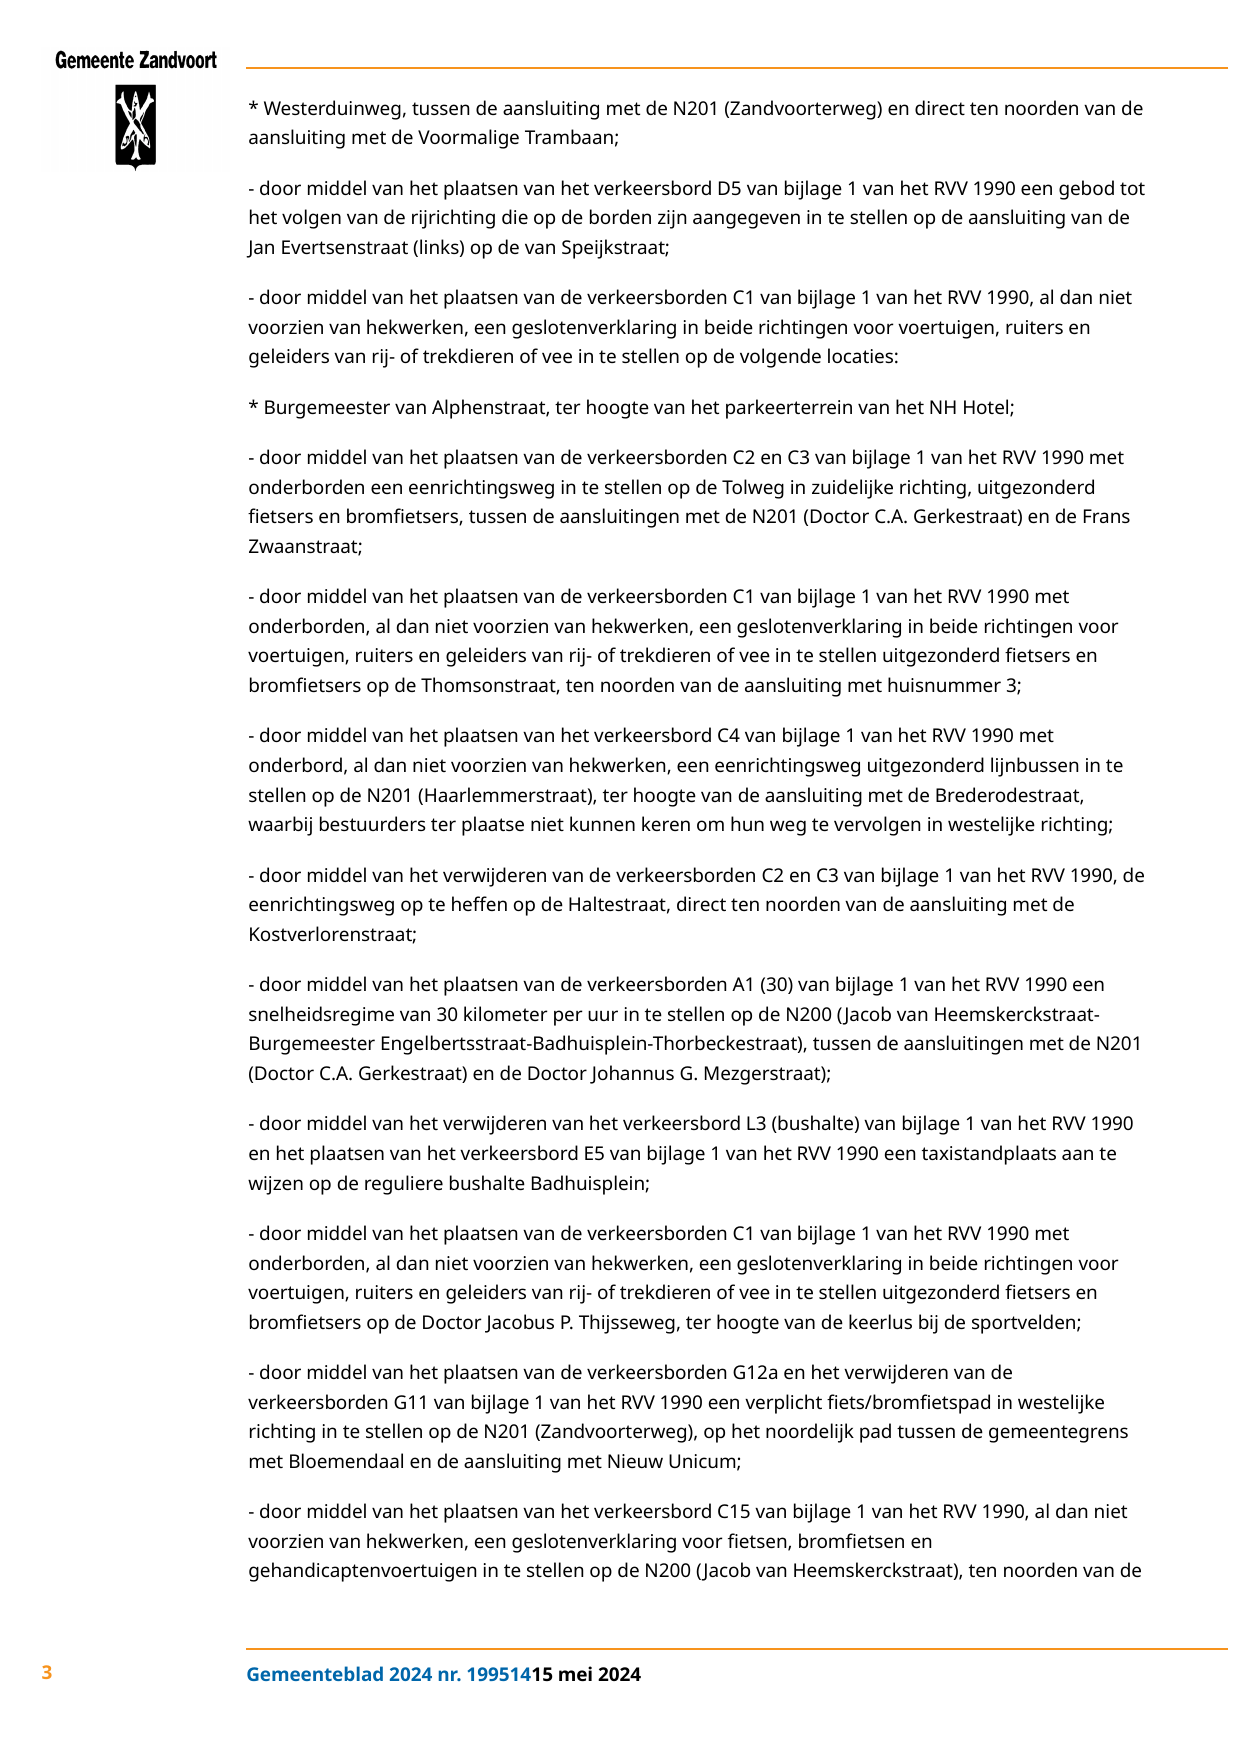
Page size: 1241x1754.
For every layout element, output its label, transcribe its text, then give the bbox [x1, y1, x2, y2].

picture [41, 47, 231, 172]
text - door middel van het verwijderen van het verkeersbord L3 (bushalte) van bijlage 1 van het RVV 1990 en het plaatsen van het verkeersbord E5 van bijlage 1 van het RVV 1990 een taxistandplaats aan te wijzen op de reguliere bushalte Badhuisplein; [248, 1111, 1152, 1196]
text - door middel van het plaatsen van het verkeersbord C4 van bijlage 1 van het RVV 1990 met onderbord, al dan niet voorzien van hekwerken, een eenrichtingsweg uitgezonderd lijnbussen in te stellen op de N201 (Haarlemmerstraat), ter hoogte van de aansluiting met de Brederodestraat, waarbij bestuurders ter plaatse niet kunnen keren om hun weg te vervolgen in westelijke richting; [248, 723, 1152, 837]
text * Westerduinweg, tussen de aansluiting met de N201 (Zandvoorterweg) en direct ten noorden van de aansluiting met de Voormalige Trambaan; [248, 95, 1152, 150]
text - door middel van het plaatsen van de verkeersborden G12a en het verwijderen van de verkeersborden G11 van bijlage 1 van het RVV 1990 een verplicht fiets/bromfietspad in westelijke richting in te stellen op de N201 (Zandvoorterweg), op het noordelijk pad tussen de gemeentegrens met Bloemendaal en de aansluiting met Nieuw Unicum; [248, 1359, 1152, 1474]
text - door middel van het plaatsen van het verkeersbord D5 van bijlage 1 van het RVV 1990 een gebod tot het volgen van de rijrichting die op de borden zijn aangegeven in te stellen op de aansluiting van de Jan Evertsenstraat (links) op de van Speijkstraat; [248, 175, 1152, 260]
text * Burgemeester van Alphenstraat, ter hoogte van het parkeerterrein van het NH Hotel; [248, 394, 1152, 420]
text - door middel van het plaatsen van de verkeersborden A1 (30) van bijlage 1 van het RVV 1990 een snelheidsregime van 30 kilometer per uur in te stellen op de N200 (Jacob van Heemskerckstraat-Burgemeester Engelbertsstraat-Badhuisplein-Thorbeckestraat), tussen de aansluitingen met de N201 (Doctor C.A. Gerkestraat) en de Doctor Johannus G. Mezgerstraat); [248, 971, 1152, 1086]
text - door middel van het plaatsen van het verkeersbord C15 van bijlage 1 van het RVV 1990, al dan niet voorzien van hekwerken, een geslotenverklaring voor fietsen, bromfietsen en gehandicaptenvoertuigen in te stellen op de N200 (Jacob van Heemskerckstraat), ten noorden van de [248, 1498, 1152, 1583]
text - door middel van het plaatsen van de verkeersborden C1 van bijlage 1 van het RVV 1990 met onderborden, al dan niet voorzien van hekwerken, een geslotenverklaring in beide richtingen voor voertuigen, ruiters en geleiders van rij- of trekdieren of vee in te stellen uitgezonderd fietsers en bromfietsers op de Doctor Jacobus P. Thijsseweg, ter hoogte van de keerlus bij de sportvelden; [248, 1220, 1152, 1335]
text - door middel van het plaatsen van de verkeersborden C1 van bijlage 1 van het RVV 1990, al dan niet voorzien van hekwerken, een geslotenverklaring in beide richtingen voor voertuigen, ruiters en geleiders van rij- of trekdieren of vee in te stellen op de volgende locaties: [248, 284, 1152, 369]
text - door middel van het plaatsen van de verkeersborden C1 van bijlage 1 van het RVV 1990 met onderborden, al dan niet voorzien van hekwerken, een geslotenverklaring in beide richtingen voor voertuigen, ruiters en geleiders van rij- of trekdieren of vee in te stellen uitgezonderd fietsers en bromfietsers op de Thomsonstraat, ten noorden van de aansluiting met huisnummer 3; [248, 583, 1152, 698]
text - door middel van het verwijderen van de verkeersborden C2 en C3 van bijlage 1 van het RVV 1990, de eenrichtingsweg op te heffen op de Haltestraat, direct ten noorden van de aansluiting met de Kostverlorenstraat; [248, 862, 1152, 947]
text - door middel van het plaatsen van de verkeersborden C2 en C3 van bijlage 1 van het RVV 1990 met onderborden een eenrichtingsweg in te stellen op de Tolweg in zuidelijke richting, uitgezonderd fietsers en bromfietsers, tussen de aansluitingen met de N201 (Doctor C.A. Gerkestraat) en de Frans Zwaanstraat; [248, 444, 1152, 559]
